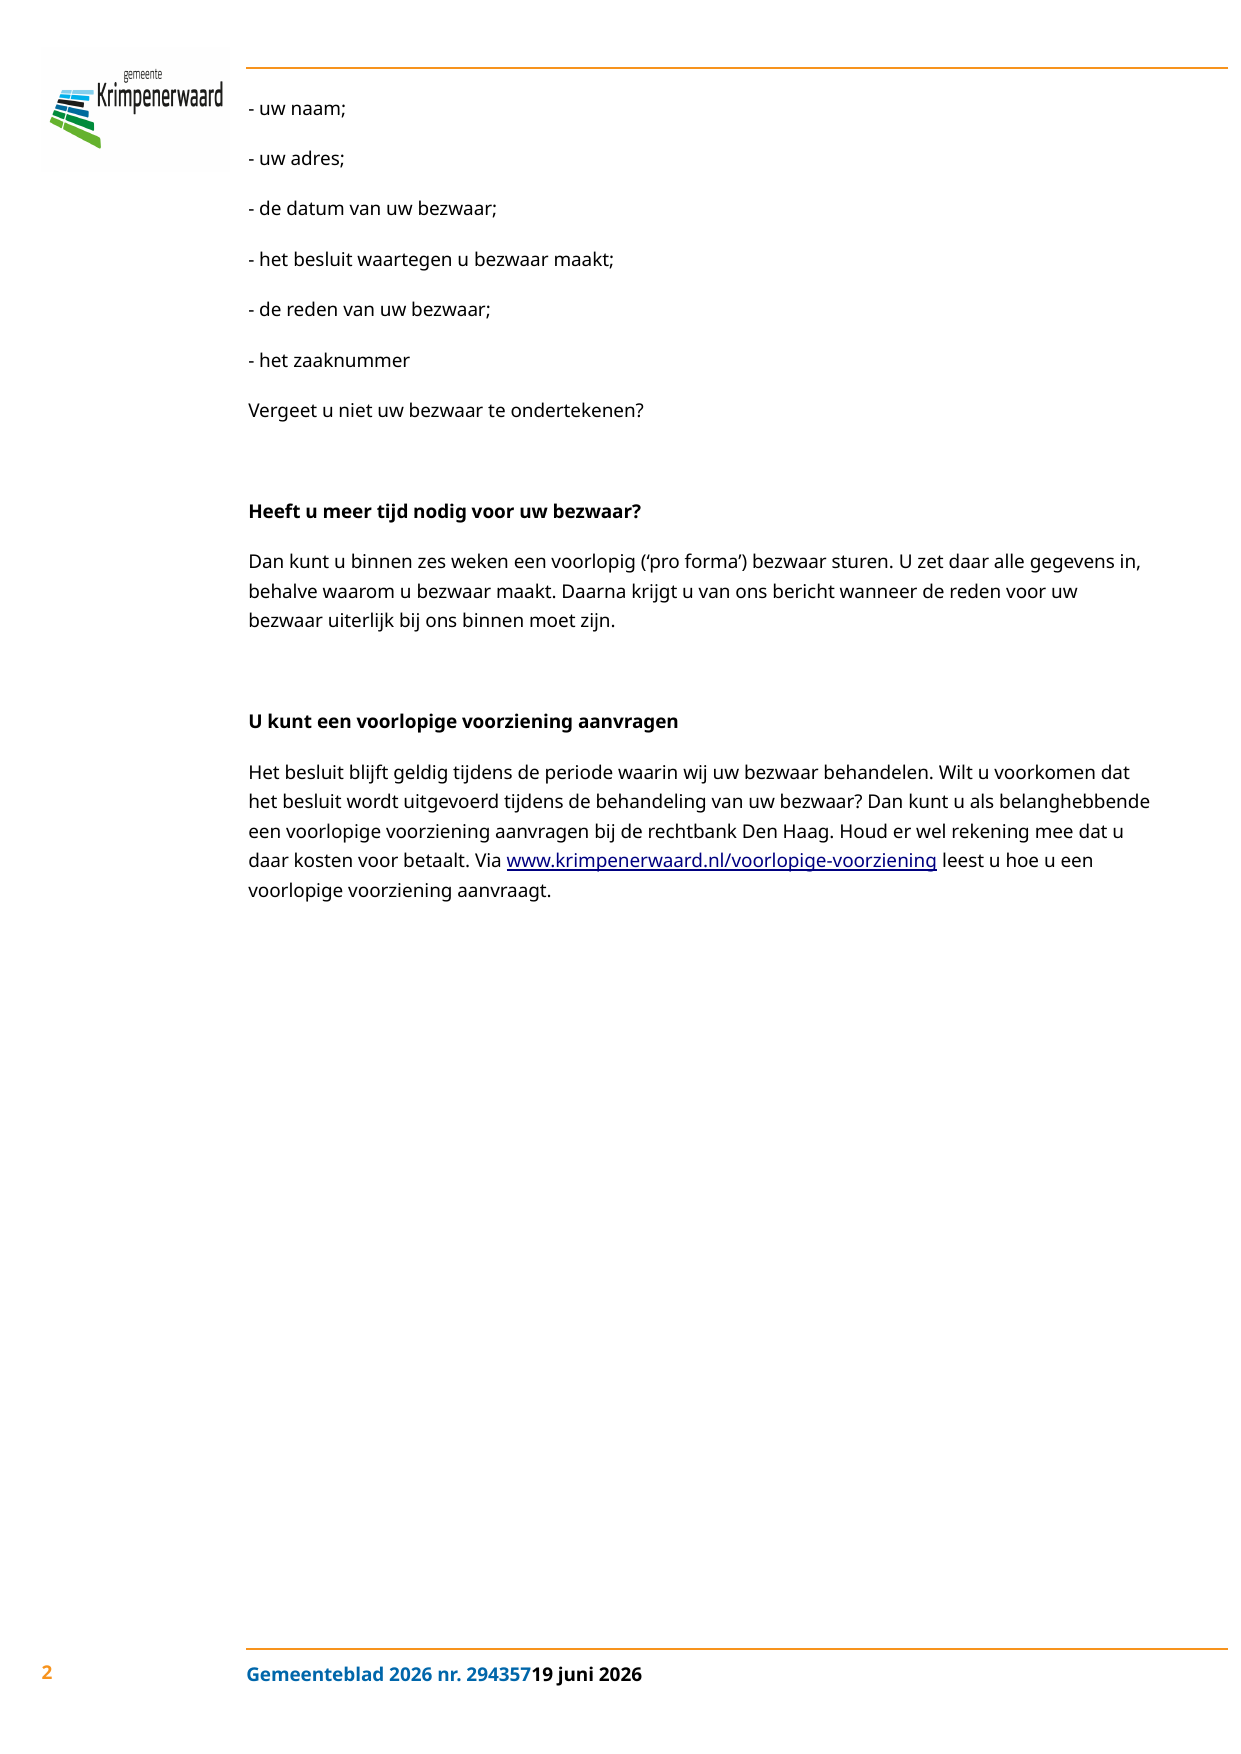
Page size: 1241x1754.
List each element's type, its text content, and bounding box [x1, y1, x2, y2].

text - het zaaknummer [248, 347, 1152, 373]
text - uw naam; [248, 95, 1152, 121]
text Vergeet u niet uw bezwaar te ondertekenen? [248, 397, 1152, 423]
text Het besluit blijft geldig tijdens de periode waarin wij uw bezwaar behandelen. Wilt u voorkomen dat het besluit wordt uitgevoerd tijdens de behandeling van uw bezwaar? Dan kunt u als belanghebbende een voorlopige voorziening aanvragen bij de rechtbank Den Haag. Houd er wel rekening mee dat u daar kosten voor betaalt. Via www.krimpenerwaard.nl/voorlopige-voorziening leest u hoe u een voorlopige voorziening aanvraagt. [248, 759, 1152, 903]
text U kunt een voorlopige voorziening aanvragen [248, 708, 1152, 734]
text - de datum van uw bezwaar; [248, 196, 1152, 221]
text Heeft u meer tijd nodig voor uw bezwaar? [248, 498, 1152, 524]
text - uw adres; [248, 145, 1152, 171]
text - het besluit waartegen u bezwaar maakt; [248, 246, 1152, 272]
text Dan kunt u binnen zes weken een voorlopig (‘pro forma’) bezwaar sturen. U zet daar alle gegevens in, behalve waarom u bezwaar maakt. Daarna krijgt u van ons bericht wanneer de reden voor uw bezwaar uiterlijk bij ons binnen moet zijn. [248, 548, 1152, 633]
picture [41, 47, 231, 172]
text - de reden van uw bezwaar; [248, 296, 1152, 322]
